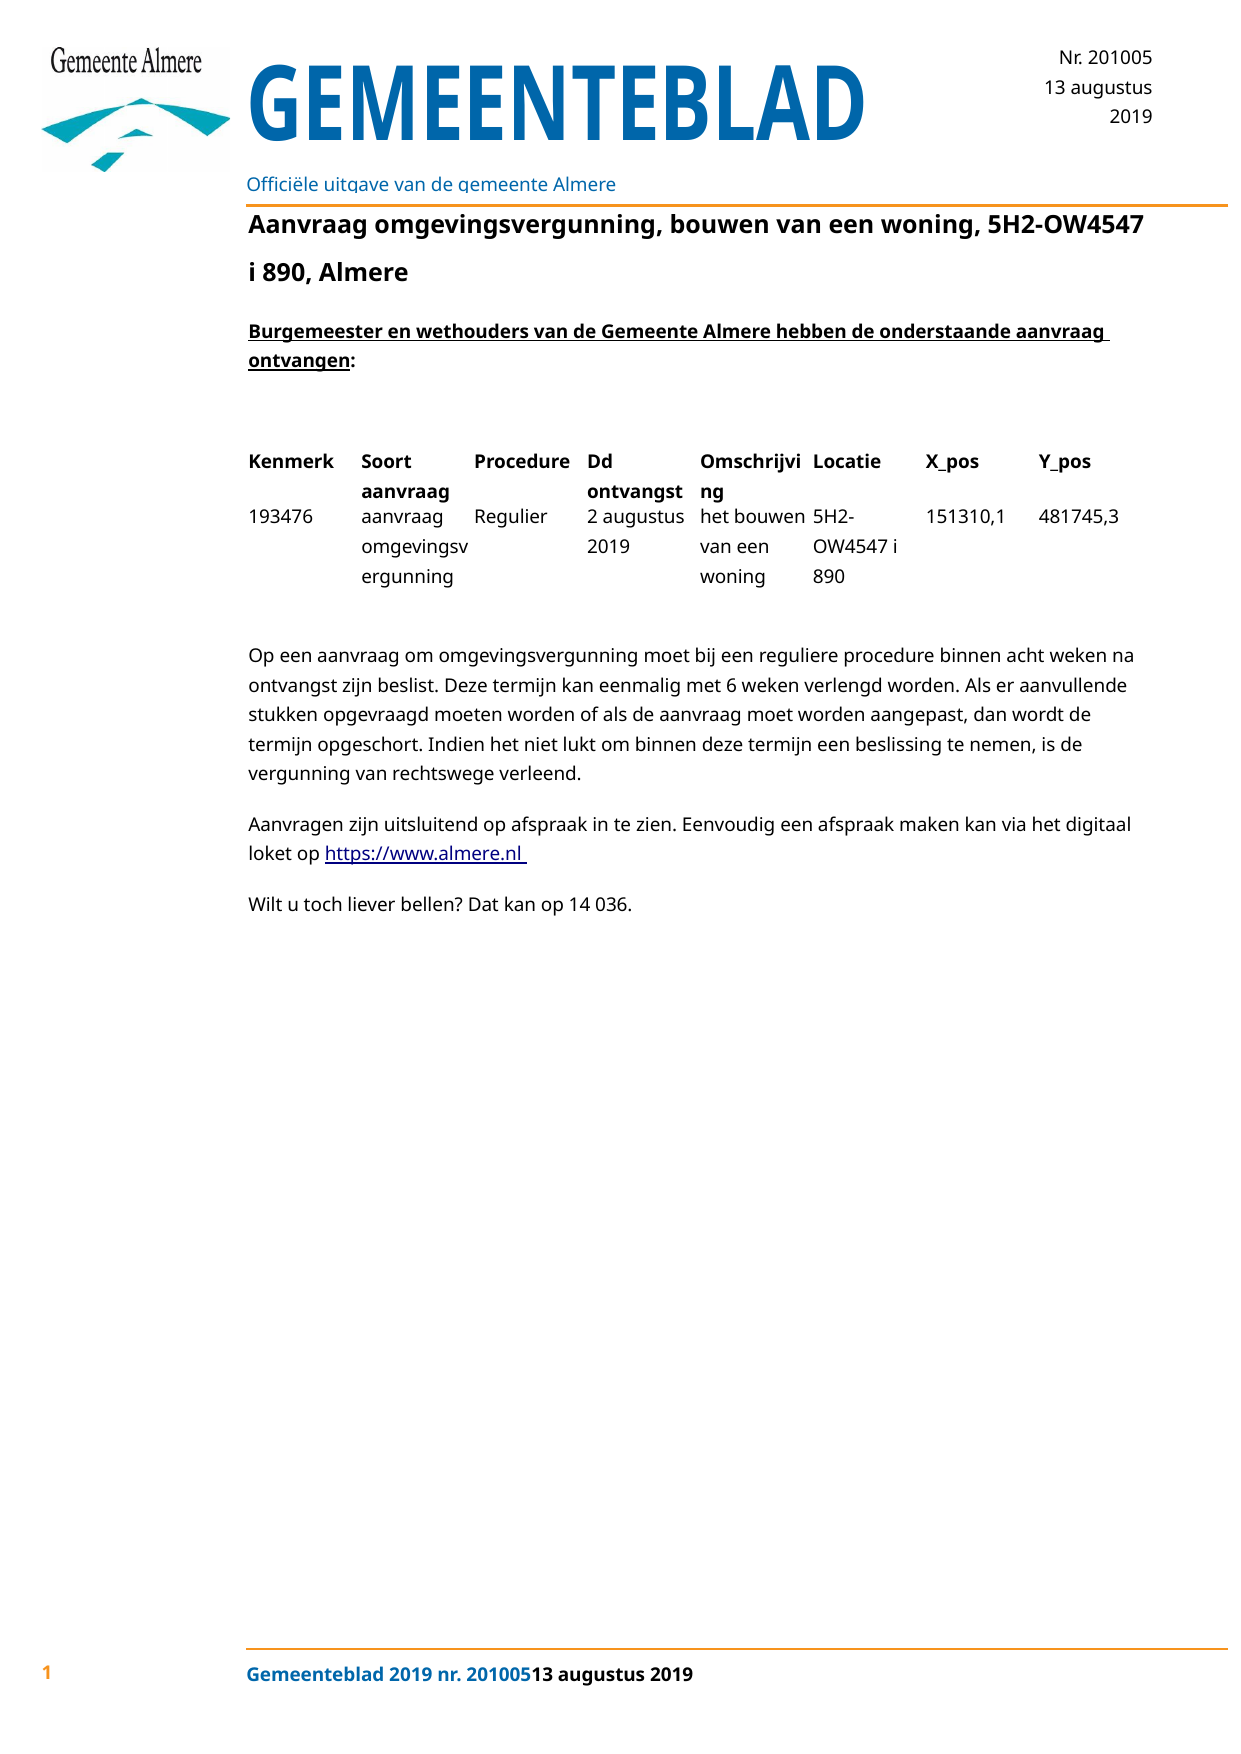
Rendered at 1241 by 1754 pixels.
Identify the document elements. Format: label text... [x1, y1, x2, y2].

text Aanvraag omgevingsvergunning, bouwen van een woning, 5H2-OW4547 i 890, Almere [248, 207, 1152, 288]
table_cell Regulier [474, 504, 587, 589]
table_header X_pos [926, 449, 1038, 504]
table_cell aanvraag omgevingsvergunning [361, 504, 474, 589]
text Op een aanvraag om omgevingsvergunning moet bij een reguliere procedure binnen acht weken na ontvangst zijn beslist. Deze termijn kan eenmalig met 6 weken verlengd worden. Als er aanvullende stukken opgevraagd moeten worden of als de aanvraag moet worden aangepast, dan wordt de termijn opgeschort. Indien het niet lukt om binnen deze termijn een beslissing te nemen, is de vergunning van rechtswege verleend. [248, 642, 1152, 786]
table_header Omschrijving [700, 449, 813, 504]
table_header Y_pos [1039, 449, 1152, 504]
table_cell 2 augustus 2019 [587, 504, 700, 589]
picture [41, 47, 231, 172]
text Burgemeester en wethouders van de Gemeente Almere hebben de onderstaande aanvraag ontvangen: [248, 318, 1152, 373]
table_header Dd ontvangst [587, 449, 700, 504]
table_header Locatie [813, 449, 926, 504]
text Aanvragen zijn uitsluitend op afspraak in te zien. Eenvoudig een afspraak maken kan via het digitaal loket op https://www.almere.nl [248, 811, 1152, 866]
table_cell 481745,3 [1039, 504, 1152, 589]
text Wilt u toch liever bellen? Dat kan op 14 036. [248, 891, 1152, 917]
table_header Soort aanvraag [361, 449, 474, 504]
table_cell 151310,1 [926, 504, 1038, 589]
table_cell het bouwen van een woning [700, 504, 813, 589]
table_header Procedure [474, 449, 587, 504]
table_cell 193476 [248, 504, 361, 589]
table_cell 5H2-OW4547 i 890 [813, 504, 926, 589]
table_header Kenmerk [248, 449, 361, 504]
